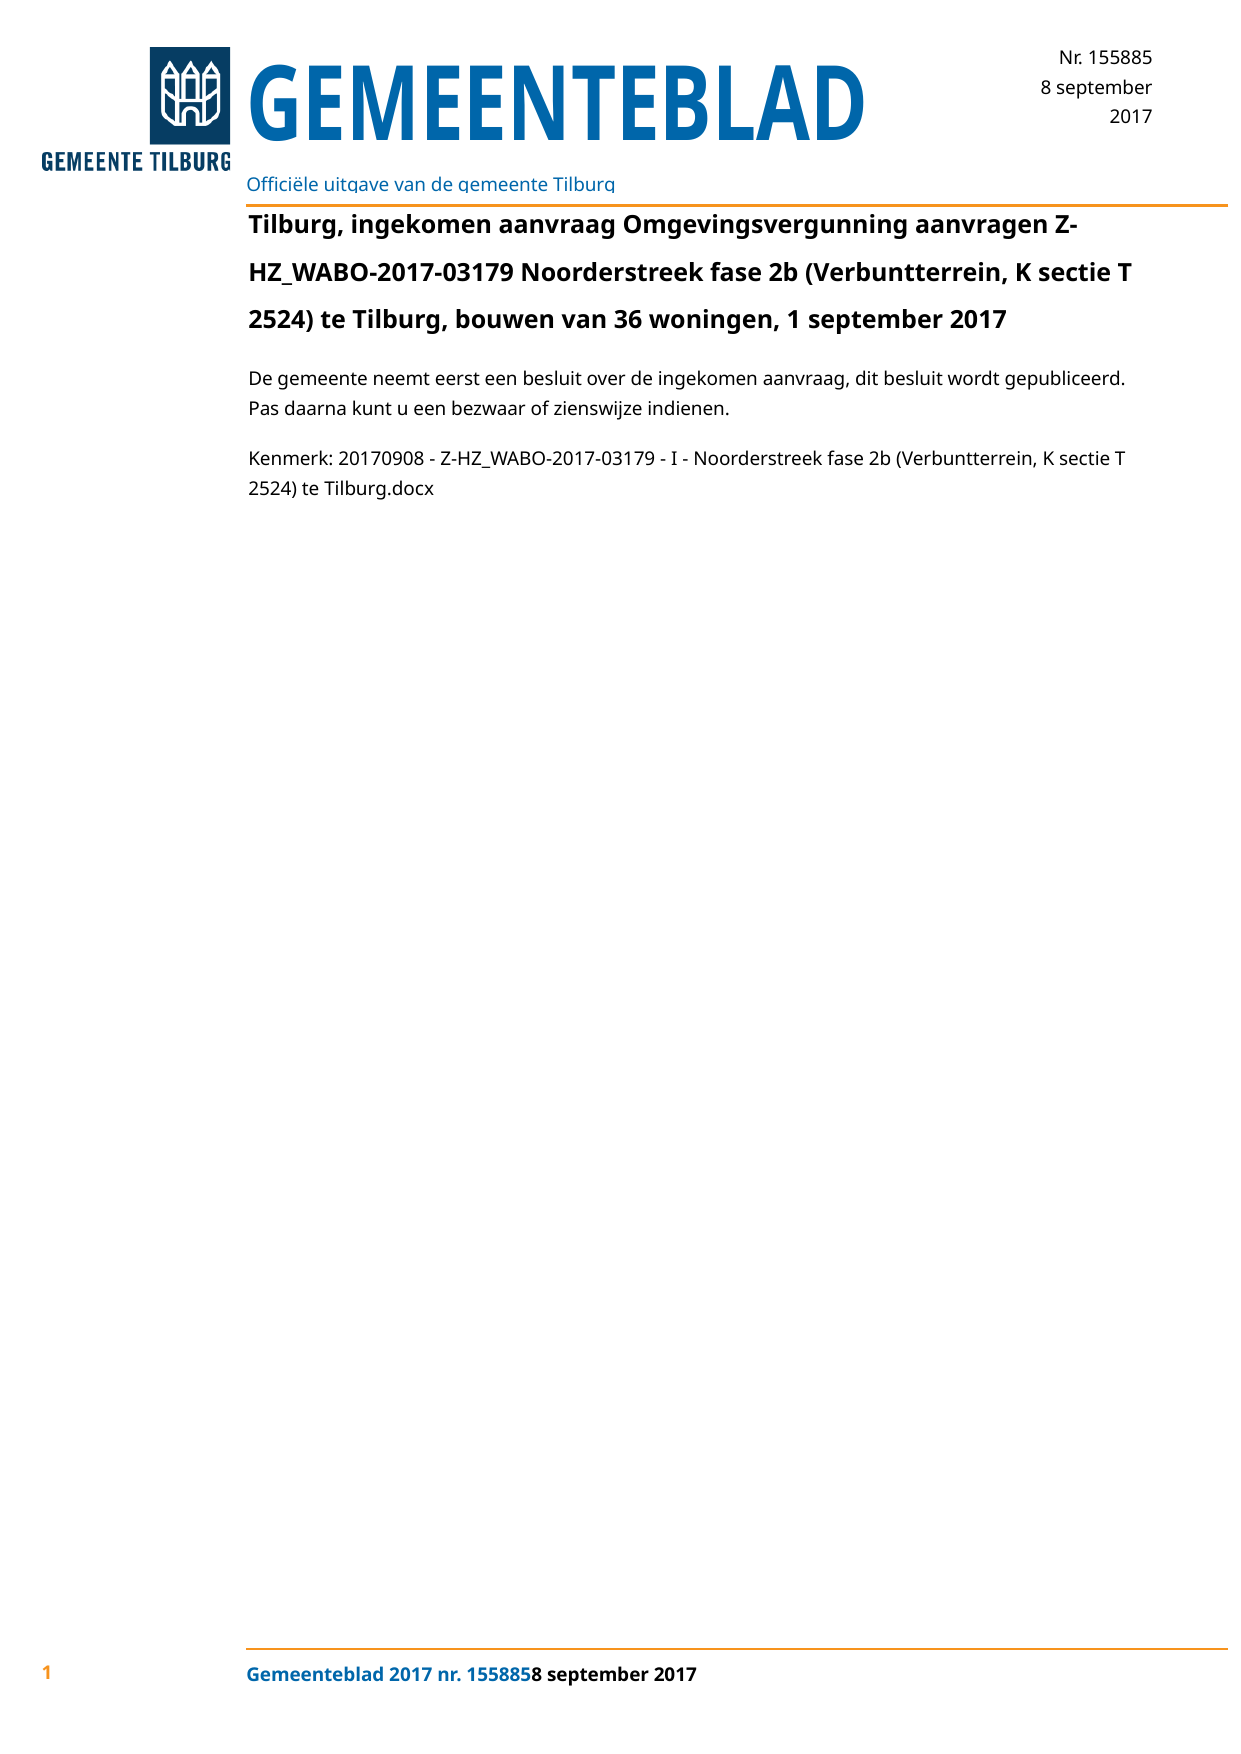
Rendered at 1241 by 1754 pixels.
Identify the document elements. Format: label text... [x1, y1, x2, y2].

picture [41, 47, 231, 172]
text Kenmerk: 20170908 - Z-HZ_WABO-2017-03179 - I - Noorderstreek fase 2b (Verbuntterrein, K sectie T 2524) te Tilburg.docx [248, 446, 1152, 501]
text Tilburg, ingekomen aanvraag Omgevingsvergunning aanvragen Z-HZ_WABO-2017-03179 Noorderstreek fase 2b (Verbuntterrein, K sectie T 2524) te Tilburg, bouwen van 36 woningen, 1 september 2017 [248, 207, 1152, 336]
text De gemeente neemt eerst een besluit over de ingekomen aanvraag, dit besluit wordt gepubliceerd. Pas daarna kunt u een bezwaar of zienswijze indienen. [248, 366, 1152, 421]
